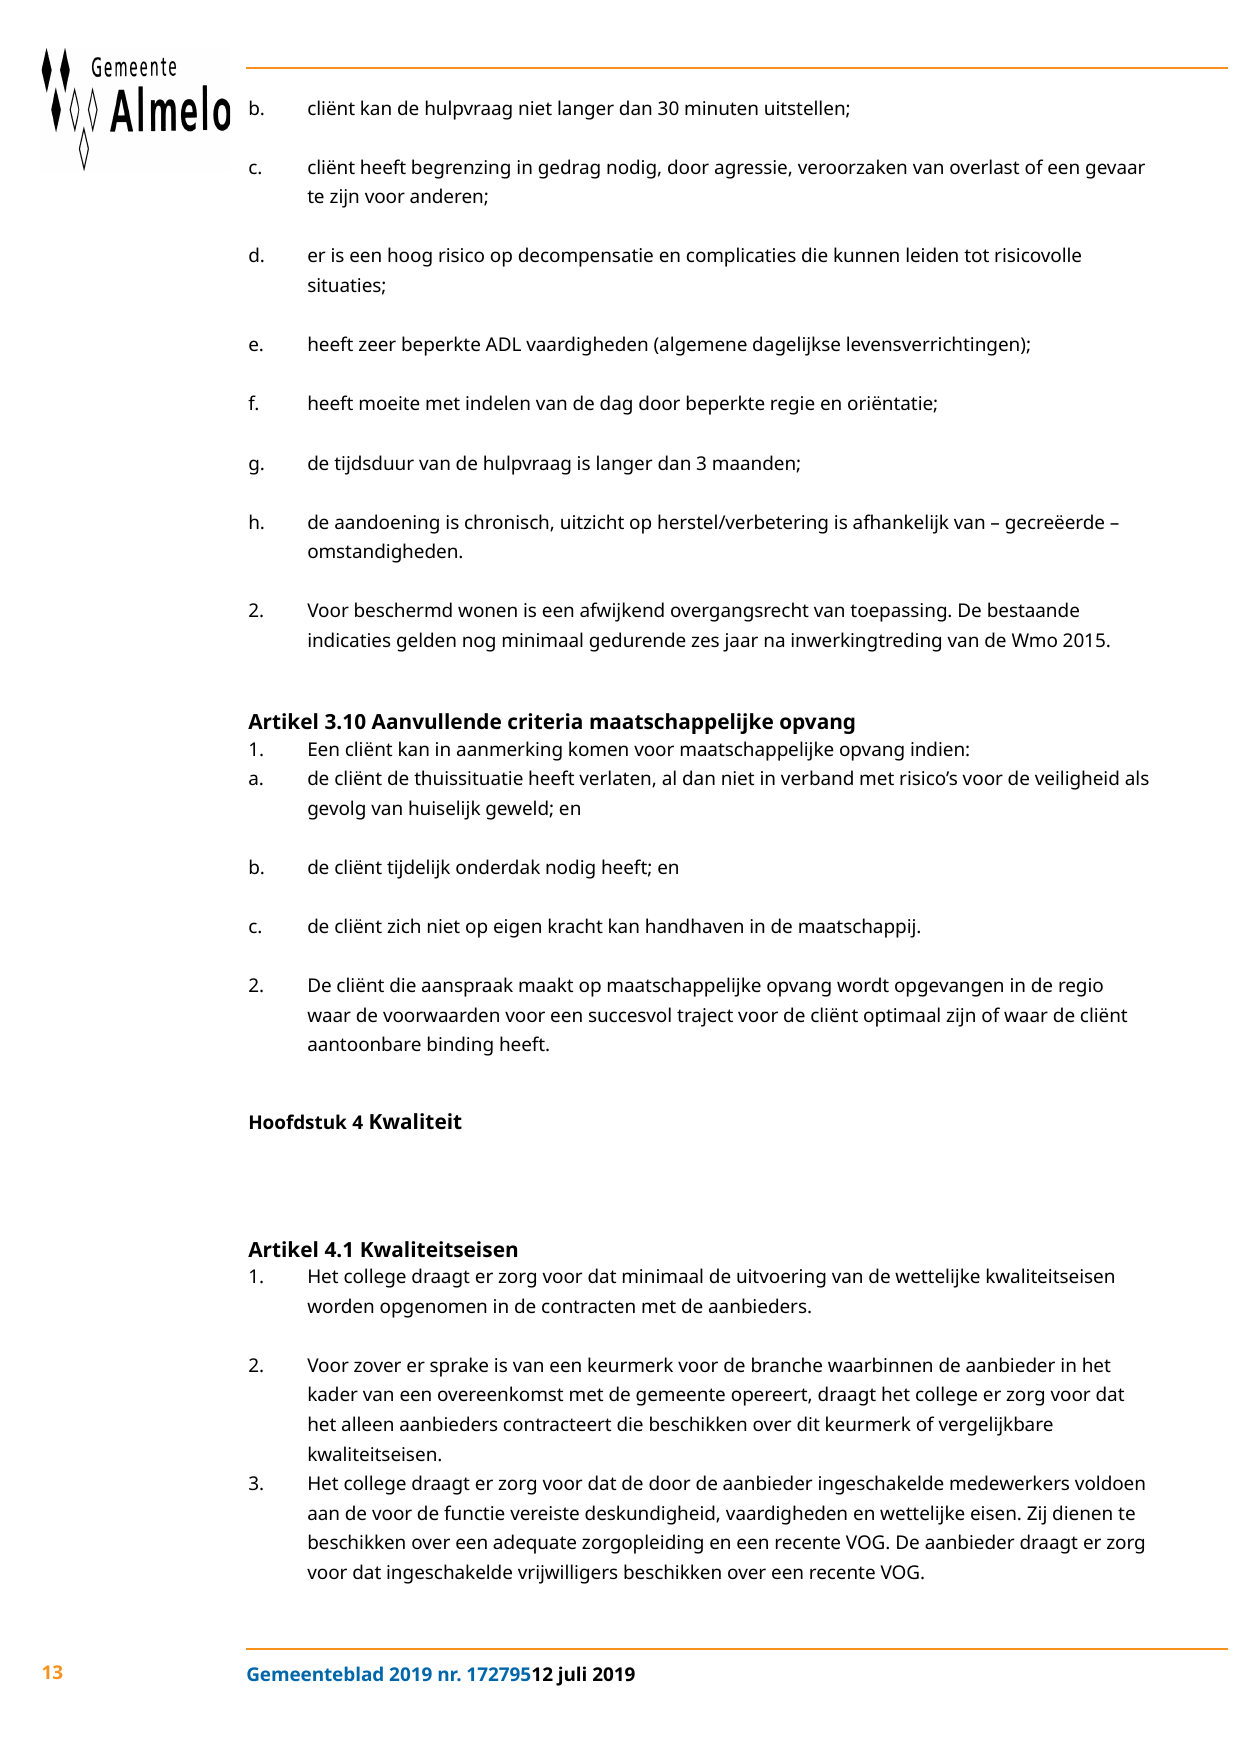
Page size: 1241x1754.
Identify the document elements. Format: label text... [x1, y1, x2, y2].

list heeft moeite met indelen van de dag door beperkte regie en oriëntatie; [248, 391, 1152, 416]
list de tijdsduur van de hulpvraag is langer dan 3 maanden; [248, 450, 1152, 476]
list Het college draagt er zorg voor dat minimaal de uitvoering van de wettelijke kwaliteitseisen worden opgenomen in de contracten met de aanbieders. [248, 1263, 1152, 1319]
list Voor zover er sprake is van een keurmerk voor de branche waarbinnen de aanbieder in het kader van een overeenkomst met de gemeente opereert, draagt het college er zorg voor dat het alleen aanbieders contracteert die beschikken over dit keurmerk of vergelijkbare kwaliteitseisen. [248, 1352, 1152, 1467]
text Hoofdstuk 4 Kwaliteit [248, 1107, 1152, 1135]
list de cliënt tijdelijk onderdak nodig heeft; en [248, 854, 1152, 880]
list Voor beschermd wonen is een afwijkend overgangsrecht van toepassing. De bestaande indicaties gelden nog minimaal gedurende zes jaar na inwerkingtreding van de Wmo 2015. [248, 598, 1152, 653]
list heeft zeer beperkte ADL vaardigheden (algemene dagelijkse levensverrichtingen); [248, 331, 1152, 357]
list Een cliënt kan in aanmerking komen voor maatschappelijke opvang indien: [248, 736, 1152, 761]
list cliënt heeft begrenzing in gedrag nodig, door agressie, veroorzaken van overlast of een gevaar te zijn voor anderen; [248, 154, 1152, 209]
text Artikel 4.1 Kwaliteitseisen [248, 1235, 1152, 1263]
list de cliënt zich niet op eigen kracht kan handhaven in de maatschappij. [248, 913, 1152, 939]
list de aandoening is chronisch, uitzicht op herstel/verbetering is afhankelijk van – gecreëerde – omstandigheden. [248, 509, 1152, 564]
picture [41, 47, 231, 172]
list de cliënt de thuissituatie heeft verlaten, al dan niet in verband met risico’s voor de veiligheid als gevolg van huiselijk geweld; en [248, 765, 1152, 821]
list Het college draagt er zorg voor dat de door de aanbieder ingeschakelde medewerkers voldoen aan de voor de functie vereiste deskundigheid, vaardigheden en wettelijke eisen. Zij dienen te beschikken over een adequate zorgopleiding en een recente VOG. De aanbieder draagt er zorg voor dat ingeschakelde vrijwilligers beschikken over een recente VOG. [248, 1470, 1152, 1585]
list er is een hoog risico op decompensatie en complicaties die kunnen leiden tot risicovolle situaties; [248, 243, 1152, 298]
list cliënt kan de hulpvraag niet langer dan 30 minuten uitstellen; [248, 95, 1152, 121]
list De cliënt die aanspraak maakt op maatschappelijke opvang wordt opgevangen in de regio waar de voorwaarden voor een succesvol traject voor de cliënt optimaal zijn of waar de cliënt aantoonbare binding heeft. [248, 972, 1152, 1057]
text Artikel 3.10 Aanvullende criteria maatschappelijke opvang [248, 707, 1152, 736]
